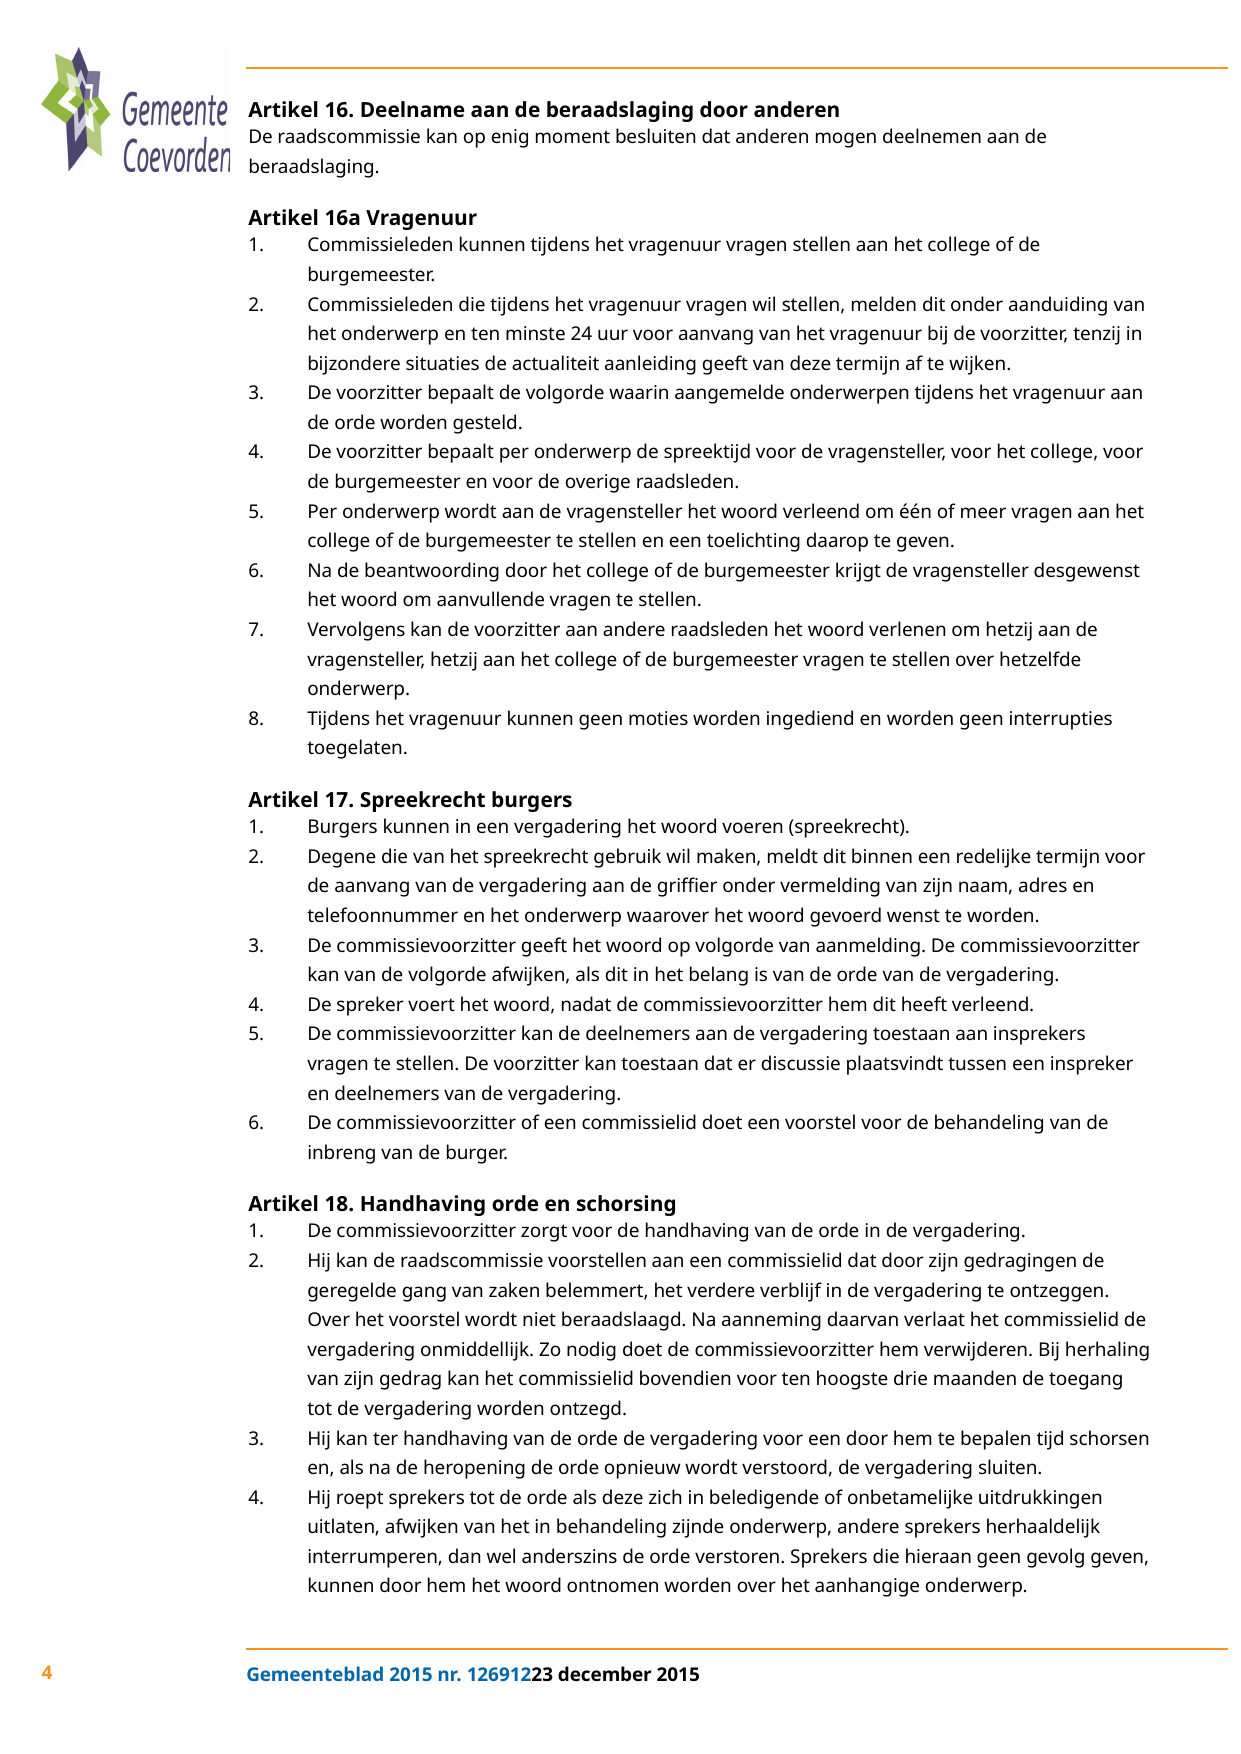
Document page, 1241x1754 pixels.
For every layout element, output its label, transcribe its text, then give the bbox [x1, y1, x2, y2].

list De voorzitter bepaalt per onderwerp de spreektijd voor de vragensteller, voor het college, voor de burgemeester en voor de overige raadsleden. [248, 439, 1152, 494]
text De raadscommissie kan op enig moment besluiten dat anderen mogen deelnemen aan de beraadslaging. [248, 123, 1152, 178]
list Burgers kunnen in een vergadering het woord voeren (spreekrecht). [248, 813, 1152, 839]
list Hij roept sprekers tot de orde als deze zich in beledigende of onbetamelijke uitdrukkingen uitlaten, afwijken van het in behandeling zijnde onderwerp, andere sprekers herhaaldelijk interrumperen, dan wel anderszins de orde verstoren. Sprekers die hieraan geen gevolg geven, kunnen door hem het woord ontnomen worden over het aanhangige onderwerp. [248, 1484, 1152, 1598]
list De commissievoorzitter of een commissielid doet een voorstel voor de behandeling van de inbreng van de burger. [248, 1109, 1152, 1164]
list Commissieleden die tijdens het vragenuur vragen wil stellen, melden dit onder aanduiding van het onderwerp en ten minste 24 uur voor aanvang van het vragenuur bij de voorzitter, tenzij in bijzondere situaties de actualiteit aanleiding geeft van deze termijn af te wijken. [248, 291, 1152, 376]
list De commissievoorzitter geeft het woord op volgorde van aanmelding. De commissievoorzitter kan van de volgorde afwijken, als dit in het belang is van de orde van de vergadering. [248, 932, 1152, 987]
list Per onderwerp wordt aan de vragensteller het woord verleend om één of meer vragen aan het college of de burgemeester te stellen en een toelichting daarop te geven. [248, 498, 1152, 553]
picture [41, 47, 231, 172]
list De commissievoorzitter zorgt voor de handhaving van de orde in de vergadering. [248, 1218, 1152, 1243]
text Artikel 18. Handhaving orde en schorsing [248, 1189, 1152, 1218]
text Artikel 16a Vragenuur [248, 203, 1152, 232]
list De commissievoorzitter kan de deelnemers aan de vergadering toestaan aan insprekers vragen te stellen. De voorzitter kan toestaan dat er discussie plaatsvindt tussen een inspreker en deelnemers van de vergadering. [248, 1021, 1152, 1105]
list De spreker voert het woord, nadat de commissievoorzitter hem dit heeft verleend. [248, 991, 1152, 1017]
list Tijdens het vragenuur kunnen geen moties worden ingediend en worden geen interrupties toegelaten. [248, 705, 1152, 760]
list Degene die van het spreekrecht gebruik wil maken, meldt dit binnen een redelijke termijn voor de aanvang van de vergadering aan de griffier onder vermelding van zijn naam, adres en telefoonnummer en het onderwerp waarover het woord gevoerd wenst te worden. [248, 843, 1152, 928]
list Hij kan de raadscommissie voorstellen aan een commissielid dat door zijn gedragingen de geregelde gang van zaken belemmert, het verdere verblijf in de vergadering te ontzeggen. Over het voorstel wordt niet beraadslaagd. Na aanneming daarvan verlaat het commissielid de vergadering onmiddellijk. Zo nodig doet de commissievoorzitter hem verwijderen. Bij herhaling van zijn gedrag kan het commissielid bovendien voor ten hoogste drie maanden de toegang tot de vergadering worden ontzegd. [248, 1247, 1152, 1421]
list Vervolgens kan de voorzitter aan andere raadsleden het woord verlenen om hetzij aan de vragensteller, hetzij aan het college of de burgemeester vragen te stellen over hetzelfde onderwerp. [248, 616, 1152, 701]
text Artikel 16. Deelname aan de beraadslaging door anderen [248, 95, 1152, 123]
list Hij kan ter handhaving van de orde de vergadering voor een door hem te bepalen tijd schorsen en, als na de heropening de orde opnieuw wordt verstoord, de vergadering sluiten. [248, 1425, 1152, 1480]
list Commissieleden kunnen tijdens het vragenuur vragen stellen aan het college of de burgemeester. [248, 232, 1152, 287]
text Artikel 17. Spreekrecht burgers [248, 785, 1152, 813]
list Na de beantwoording door het college of de burgemeester krijgt de vragensteller desgewenst het woord om aanvullende vragen te stellen. [248, 557, 1152, 612]
list De voorzitter bepaalt de volgorde waarin aangemelde onderwerpen tijdens het vragenuur aan de orde worden gesteld. [248, 379, 1152, 435]
